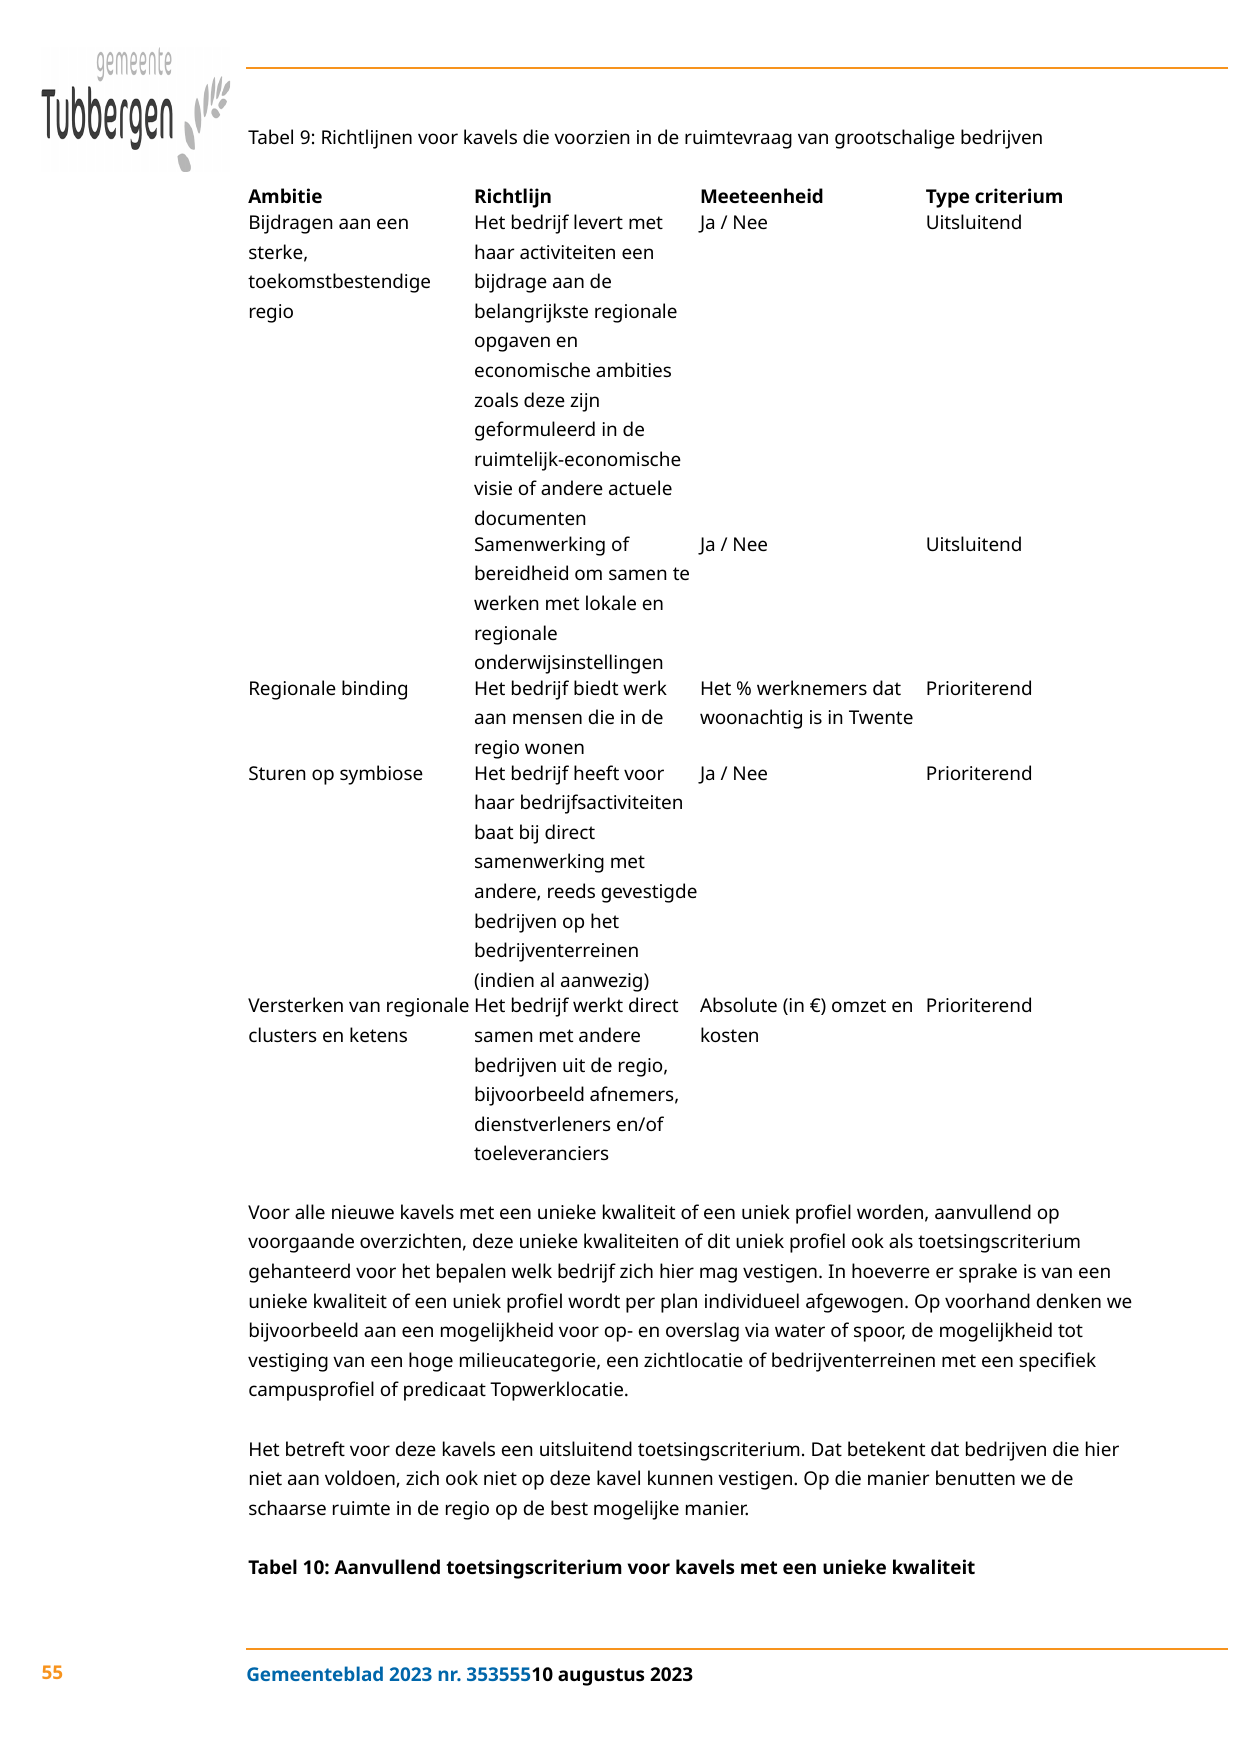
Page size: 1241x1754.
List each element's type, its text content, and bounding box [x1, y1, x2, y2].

table_cell Samenwerking of bereidheid om samen te werken met lokale en regionale onderwijsinstellingen [474, 531, 700, 675]
table_cell Regionale binding [248, 675, 474, 760]
table_cell Ja / Nee [700, 760, 926, 993]
table_cell Sturen op symbiose [248, 760, 474, 993]
table_header Type criterium [926, 184, 1152, 209]
table_cell Prioriterend [926, 675, 1152, 760]
table_cell Het bedrijf werkt direct samen met andere bedrijven uit de regio, bijvoorbeeld afnemers, dienstverleners en/of toeleveranciers [474, 993, 700, 1166]
table_cell Ja / Nee [700, 531, 926, 675]
text Voor alle nieuwe kavels met een unieke kwaliteit of een uniek profiel worden, aanvullend op voorgaande overzichten, deze unieke kwaliteiten of dit uniek profiel ook als toetsingscriterium gehanteerd voor het bepalen welk bedrijf zich hier mag vestigen. In hoeverre er sprake is van een unieke kwaliteit of een uniek profiel wordt per plan individueel afgewogen. Op voorhand denken we bijvoorbeeld aan een mogelijkheid voor op- en overslag via water of spoor, de mogelijkheid tot vestiging van een hoge milieucategorie, een zichtlocatie of bedrijventerreinen met een specifiek campusprofiel of predicaat Topwerklocatie. [248, 1199, 1152, 1402]
table_cell Bijdragen aan een sterke, toekomstbestendige regio [248, 209, 474, 675]
text Het betreft voor deze kavels een uitsluitend toetsingscriterium. Dat betekent dat bedrijven die hier niet aan voldoen, zich ook niet op deze kavel kunnen vestigen. Op die manier benutten we de schaarse ruimte in de regio op de best mogelijke manier. [248, 1436, 1152, 1521]
table_cell Het bedrijf heeft voor haar bedrijfsactiviteiten baat bij direct samenwerking met andere, reeds gevestigde bedrijven op het bedrijventerreinen (indien al aanwezig) [474, 760, 700, 993]
text Tabel 10: Aanvullend toetsingscriterium voor kavels met een unieke kwaliteit [248, 1554, 1152, 1580]
table_header Ambitie [248, 184, 474, 209]
table_header Richtlijn [474, 184, 700, 209]
text Tabel 9: Richtlijnen voor kavels die voorzien in de ruimtevraag van grootschalige bedrijven [248, 124, 1152, 150]
table_cell Absolute (in €) omzet en kosten [700, 993, 926, 1166]
table_cell Ja / Nee [700, 209, 926, 531]
table_cell Uitsluitend [926, 209, 1152, 531]
table_cell Het % werknemers dat woonachtig is in Twente [700, 675, 926, 760]
table_cell Versterken van regionale clusters en ketens [248, 993, 474, 1166]
table_cell Prioriterend [926, 760, 1152, 993]
table_cell Uitsluitend [926, 531, 1152, 675]
table_cell Het bedrijf levert met haar activiteiten een bijdrage aan de belangrijkste regionale opgaven en economische ambities zoals deze zijn geformuleerd in de ruimtelijk-economische visie of andere actuele documenten [474, 209, 700, 531]
table_cell Het bedrijf biedt werk aan mensen die in de regio wonen [474, 675, 700, 760]
picture [41, 47, 231, 172]
table_header Meeteenheid [700, 184, 926, 209]
table_cell Prioriterend [926, 993, 1152, 1166]
